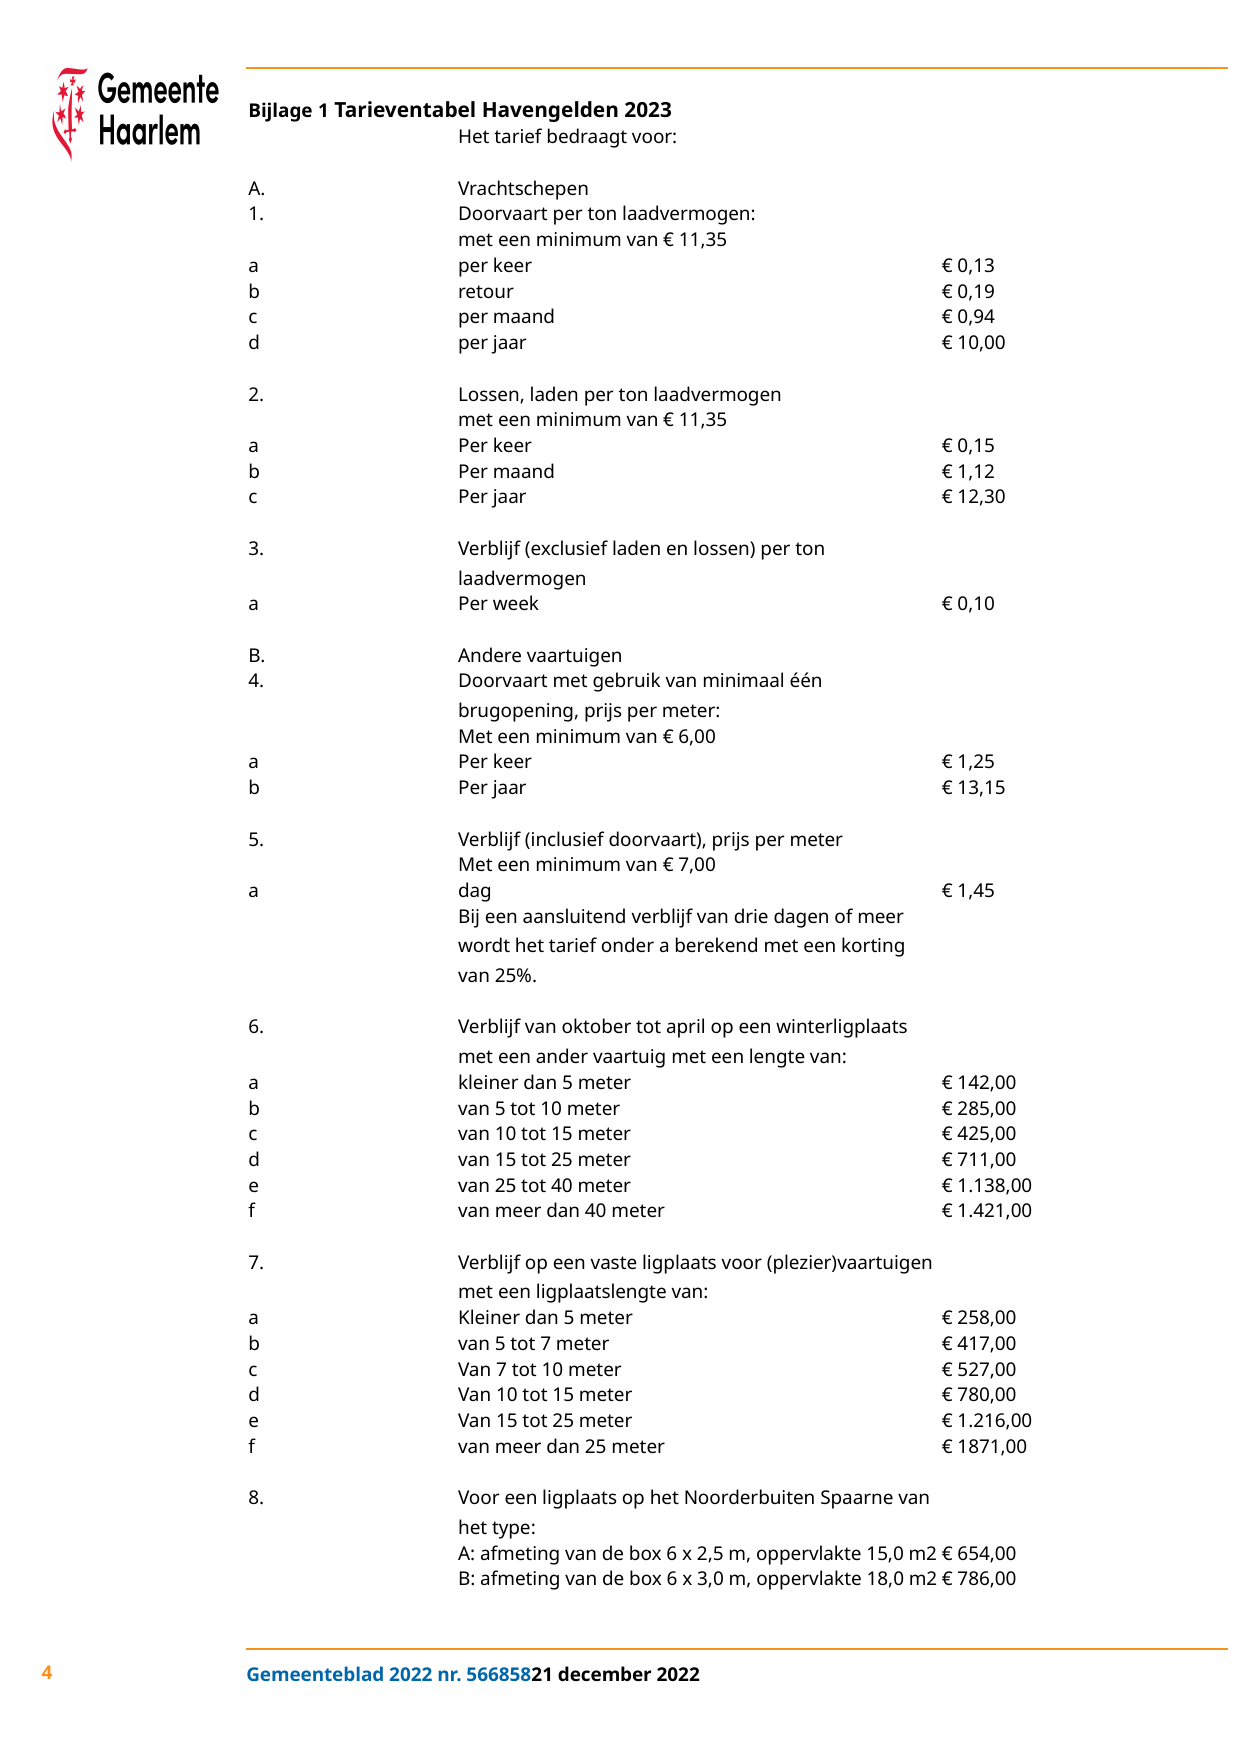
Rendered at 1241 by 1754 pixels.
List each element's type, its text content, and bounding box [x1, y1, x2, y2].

table_cell e [248, 1407, 458, 1433]
table_cell € 1.216,00 [942, 1407, 1152, 1433]
table_cell 5. [248, 826, 458, 852]
table_cell b [248, 1095, 458, 1120]
table_cell [942, 201, 1152, 226]
table_cell Verblijf van oktober tot april op een winterligplaats met een ander vaartuig met een lengte van: [458, 1014, 942, 1069]
table_cell € 425,00 [942, 1120, 1152, 1146]
table_cell [248, 616, 1152, 642]
table_cell van 5 tot 10 meter [458, 1095, 942, 1120]
table_cell c [248, 484, 458, 509]
table_cell c [248, 1120, 458, 1146]
table_cell € 1871,00 [942, 1433, 1152, 1459]
table_cell [248, 1566, 458, 1591]
table_cell Verblijf (inclusief doorvaart), prijs per meter [458, 826, 942, 852]
table_cell [942, 149, 1152, 175]
table_cell [248, 1459, 1152, 1484]
table_cell [942, 668, 1152, 723]
table_cell a [248, 590, 458, 616]
table_cell Per jaar [458, 484, 942, 509]
table_cell van 15 tot 25 meter [458, 1146, 942, 1172]
table_cell [248, 226, 458, 252]
table_cell [942, 1014, 1152, 1069]
table_cell € 780,00 [942, 1382, 1152, 1407]
table_cell A. [248, 175, 458, 201]
table_cell Met een minimum van € 6,00 [458, 723, 942, 749]
table_cell [942, 1485, 1152, 1540]
table_cell d [248, 329, 458, 355]
table_cell dag [458, 877, 942, 903]
table_cell [248, 149, 458, 175]
table_cell Van 7 tot 10 meter [458, 1356, 942, 1382]
table_cell Kleiner dan 5 meter [458, 1304, 942, 1330]
table_cell 1. [248, 201, 458, 226]
table_cell 8. [248, 1485, 458, 1540]
table_cell b [248, 458, 458, 484]
table_cell a [248, 1069, 458, 1095]
table_cell a [248, 749, 458, 774]
table_cell [942, 406, 1152, 432]
table_cell € 1,25 [942, 749, 1152, 774]
table_cell € 1,12 [942, 458, 1152, 484]
table_cell Lossen, laden per ton laadvermogen [458, 381, 942, 406]
table_cell f [248, 1198, 458, 1223]
table_cell B: afmeting van de box 6 x 3,0 m, oppervlakte 18,0 m2 [458, 1566, 942, 1591]
table_cell per maand [458, 304, 942, 329]
table_cell met een minimum van € 11,35 [458, 226, 942, 252]
table_cell Van 15 tot 25 meter [458, 1407, 942, 1433]
table_cell 6. [248, 1014, 458, 1069]
table_cell c [248, 304, 458, 329]
table_cell € 10,00 [942, 329, 1152, 355]
table_cell b [248, 1330, 458, 1356]
table_cell [942, 826, 1152, 852]
table_cell [248, 406, 458, 432]
table_cell 4. [248, 668, 458, 723]
table_cell Doorvaart met gebruik van minimaal één brugopening, prijs per meter: [458, 668, 942, 723]
table_cell [248, 723, 458, 749]
table_cell per keer [458, 252, 942, 278]
table_cell [248, 800, 1152, 826]
table_cell B. [248, 642, 458, 668]
table_cell f [248, 1433, 458, 1459]
table_cell Met een minimum van € 7,00 [458, 852, 942, 877]
table_cell Per keer [458, 432, 942, 458]
table_cell € 0,19 [942, 278, 1152, 303]
table_cell [942, 852, 1152, 877]
table_cell Per keer [458, 749, 942, 774]
table_cell [942, 535, 1152, 590]
table_cell [942, 723, 1152, 749]
table_cell Per jaar [458, 774, 942, 800]
text Bijlage 1 Tarieventabel Havengelden 2023 [248, 95, 1152, 123]
table_header [248, 124, 458, 149]
table_cell Vrachtschepen [458, 175, 942, 201]
table_cell a [248, 1304, 458, 1330]
table_cell c [248, 1356, 458, 1382]
table_cell [942, 903, 1152, 988]
table_cell [942, 381, 1152, 406]
table_cell € 786,00 [942, 1566, 1152, 1591]
table_header Het tarief bedraagt voor: [458, 124, 942, 149]
table_cell d [248, 1146, 458, 1172]
table_cell [248, 903, 458, 988]
table_cell [248, 852, 458, 877]
table_cell [458, 149, 942, 175]
table_cell € 0,10 [942, 590, 1152, 616]
table_cell € 0,13 [942, 252, 1152, 278]
table_cell [942, 226, 1152, 252]
table_cell Verblijf (exclusief laden en lossen) per ton laadvermogen [458, 535, 942, 590]
table_cell 2. [248, 381, 458, 406]
table_cell € 0,15 [942, 432, 1152, 458]
table_cell van 25 tot 40 meter [458, 1172, 942, 1198]
table_cell a [248, 252, 458, 278]
table_cell met een minimum van € 11,35 [458, 406, 942, 432]
table_cell € 1.138,00 [942, 1172, 1152, 1198]
table_cell Doorvaart per ton laadvermogen: [458, 201, 942, 226]
table_header [942, 124, 1152, 149]
picture [41, 47, 231, 172]
table_cell € 654,00 [942, 1540, 1152, 1566]
table_cell Andere vaartuigen [458, 642, 942, 668]
table_cell € 417,00 [942, 1330, 1152, 1356]
table_cell Bij een aansluitend verblijf van drie dagen of meer wordt het tarief onder a berekend met een korting van 25%. [458, 903, 942, 988]
table_cell retour [458, 278, 942, 303]
table_cell van meer dan 40 meter [458, 1198, 942, 1223]
table_cell € 711,00 [942, 1146, 1152, 1172]
table_cell kleiner dan 5 meter [458, 1069, 942, 1095]
table_cell € 142,00 [942, 1069, 1152, 1095]
table_cell € 12,30 [942, 484, 1152, 509]
table_cell Verblijf op een vaste ligplaats voor (plezier)vaartuigen met een ligplaatslengte van: [458, 1249, 942, 1304]
table_cell b [248, 774, 458, 800]
table_cell van meer dan 25 meter [458, 1433, 942, 1459]
table_cell [248, 509, 1152, 535]
table_cell d [248, 1382, 458, 1407]
table_cell van 10 tot 15 meter [458, 1120, 942, 1146]
table_cell Van 10 tot 15 meter [458, 1382, 942, 1407]
table_cell € 258,00 [942, 1304, 1152, 1330]
table_cell [248, 988, 1152, 1014]
table_cell per jaar [458, 329, 942, 355]
table_cell € 285,00 [942, 1095, 1152, 1120]
table_cell a [248, 432, 458, 458]
table_cell 3. [248, 535, 458, 590]
table_cell e [248, 1172, 458, 1198]
table_cell € 1.421,00 [942, 1198, 1152, 1223]
table_cell [942, 1249, 1152, 1304]
table_cell van 5 tot 7 meter [458, 1330, 942, 1356]
table_cell [248, 355, 1152, 381]
table_cell € 1,45 [942, 877, 1152, 903]
table_cell 7. [248, 1249, 458, 1304]
table_cell Voor een ligplaats op het Noorderbuiten Spaarne van het type: [458, 1485, 942, 1540]
table_cell A: afmeting van de box 6 x 2,5 m, oppervlakte 15,0 m2 [458, 1540, 942, 1566]
table_cell € 527,00 [942, 1356, 1152, 1382]
table_cell € 0,94 [942, 304, 1152, 329]
table_cell Per week [458, 590, 942, 616]
table_cell b [248, 278, 458, 303]
table_cell a [248, 877, 458, 903]
table_cell [942, 175, 1152, 201]
table_cell [248, 1540, 458, 1566]
table_cell Per maand [458, 458, 942, 484]
table_cell € 13,15 [942, 774, 1152, 800]
table_cell [942, 642, 1152, 668]
table_cell [248, 1223, 1152, 1249]
